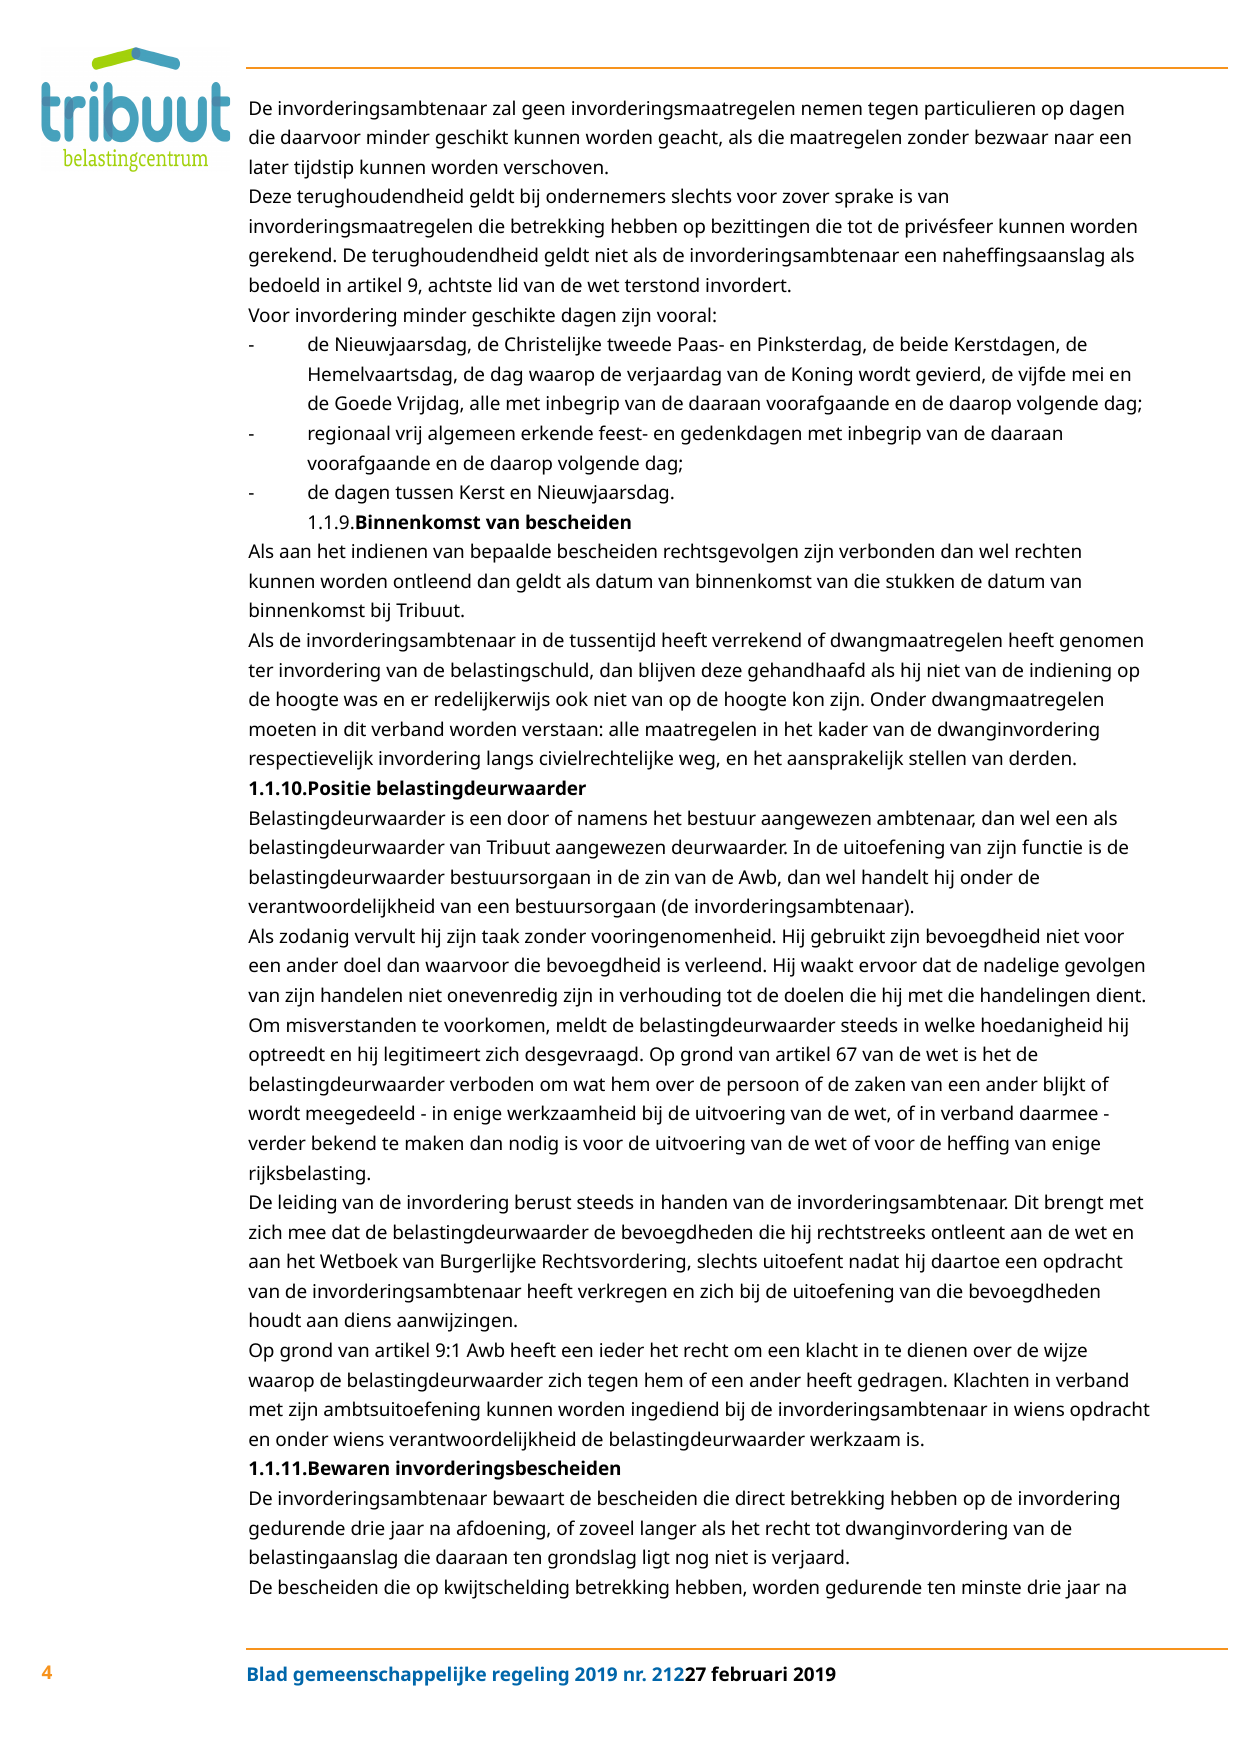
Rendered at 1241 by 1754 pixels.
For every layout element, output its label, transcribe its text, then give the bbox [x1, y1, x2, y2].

text Als aan het indienen van bepaalde bescheiden rechtsgevolgen zijn verbonden dan wel rechten kunnen worden ontleend dan geldt als datum van binnenkomst van die stukken de datum van binnenkomst bij Tribuut. [248, 538, 1152, 623]
text 1.1.11.Bewaren invorderingsbescheiden [248, 1456, 1152, 1481]
text Om misverstanden te voorkomen, meldt de belastingdeurwaarder steeds in welke hoedanigheid hij optreedt en hij legitimeert zich desgevraagd. Op grond van artikel 67 van de wet is het de belastingdeurwaarder verboden om wat hem over de persoon of de zaken van een ander blijkt of wordt meegedeeld - in enige werkzaamheid bij de uitvoering van de wet, of in verband daarmee - verder bekend te maken dan nodig is voor de uitvoering van de wet of voor de heffing van enige rijksbelasting. [248, 1012, 1152, 1186]
text Op grond van artikel 9:1 Awb heeft een ieder het recht om een klacht in te dienen over de wijze waarop de belastingdeurwaarder zich tegen hem of een ander heeft gedragen. Klachten in verband met zijn ambtsuitoefening kunnen worden ingediend bij de invorderingsambtenaar in wiens opdracht en onder wiens verantwoordelijkheid de belastingdeurwaarder werkzaam is. [248, 1337, 1152, 1452]
list 1.1.9.Binnenkomst van bescheiden [248, 509, 1152, 535]
text Voor invordering minder geschikte dagen zijn vooral: [248, 302, 1152, 328]
text De invorderingsambtenaar bewaart de bescheiden die direct betrekking hebben op de invordering gedurende drie jaar na afdoening, of zoveel langer als het recht tot dwanginvordering van de belastingaanslag die daaraan ten grondslag ligt nog niet is verjaard. [248, 1485, 1152, 1570]
text De leiding van de invordering berust steeds in handen van de invorderingsambtenaar. Dit brengt met zich mee dat de belastingdeurwaarder de bevoegdheden die hij rechtstreeks ontleent aan de wet en aan het Wetboek van Burgerlijke Rechtsvordering, slechts uitoefent nadat hij daartoe een opdracht van de invorderingsambtenaar heeft verkregen en zich bij de uitoefening van die bevoegdheden houdt aan diens aanwijzingen. [248, 1189, 1152, 1333]
text Als de invorderingsambtenaar in de tussentijd heeft verrekend of dwangmaatregelen heeft genomen ter invordering van de belastingschuld, dan blijven deze gehandhaafd als hij niet van de indiening op de hoogte was en er redelijkerwijs ook niet van op de hoogte kon zijn. Onder dwangmaatregelen moeten in dit verband worden verstaan: alle maatregelen in het kader van de dwanginvordering respectievelijk invordering langs civielrechtelijke weg, en het aansprakelijk stellen van derden. [248, 627, 1152, 771]
picture [41, 47, 231, 172]
list de Nieuwjaarsdag, de Christelijke tweede Paas- en Pinksterdag, de beide Kerstdagen, de Hemelvaartsdag, de dag waarop de verjaardag van de Koning wordt gevierd, de vijfde mei en de Goede Vrijdag, alle met inbegrip van de daaraan voorafgaande en de daarop volgende dag; [248, 331, 1152, 416]
list regionaal vrij algemeen erkende feest- en gedenkdagen met inbegrip van de daaraan voorafgaande en de daarop volgende dag; [248, 420, 1152, 476]
text De bescheiden die op kwijtschelding betrekking hebben, worden gedurende ten minste drie jaar na [248, 1574, 1152, 1600]
text Deze terughoudendheid geldt bij ondernemers slechts voor zover sprake is van invorderingsmaatregelen die betrekking hebben op bezittingen die tot de privésfeer kunnen worden gerekend. De terughoudendheid geldt niet als de invorderingsambtenaar een naheffingsaanslag als bedoeld in artikel 9, achtste lid van de wet terstond invordert. [248, 183, 1152, 298]
text Als zodanig vervult hij zijn taak zonder vooringenomenheid. Hij gebruikt zijn bevoegdheid niet voor een ander doel dan waarvoor die bevoegdheid is verleend. Hij waakt ervoor dat de nadelige gevolgen van zijn handelen niet onevenredig zijn in verhouding tot de doelen die hij met die handelingen dient. [248, 923, 1152, 1008]
list de dagen tussen Kerst en Nieuwjaarsdag. [248, 479, 1152, 505]
text 1.1.10.Positie belastingdeurwaarder [248, 775, 1152, 801]
text Belastingdeurwaarder is een door of namens het bestuur aangewezen ambtenaar, dan wel een als belastingdeurwaarder van Tribuut aangewezen deurwaarder. In de uitoefening van zijn functie is de belastingdeurwaarder bestuursorgaan in de zin van de Awb, dan wel handelt hij onder de verantwoordelijkheid van een bestuursorgaan (de invorderingsambtenaar). [248, 805, 1152, 919]
text De invorderingsambtenaar zal geen invorderingsmaatregelen nemen tegen particulieren op dagen die daarvoor minder geschikt kunnen worden geacht, als die maatregelen zonder bezwaar naar een later tijdstip kunnen worden verschoven. [248, 95, 1152, 180]
